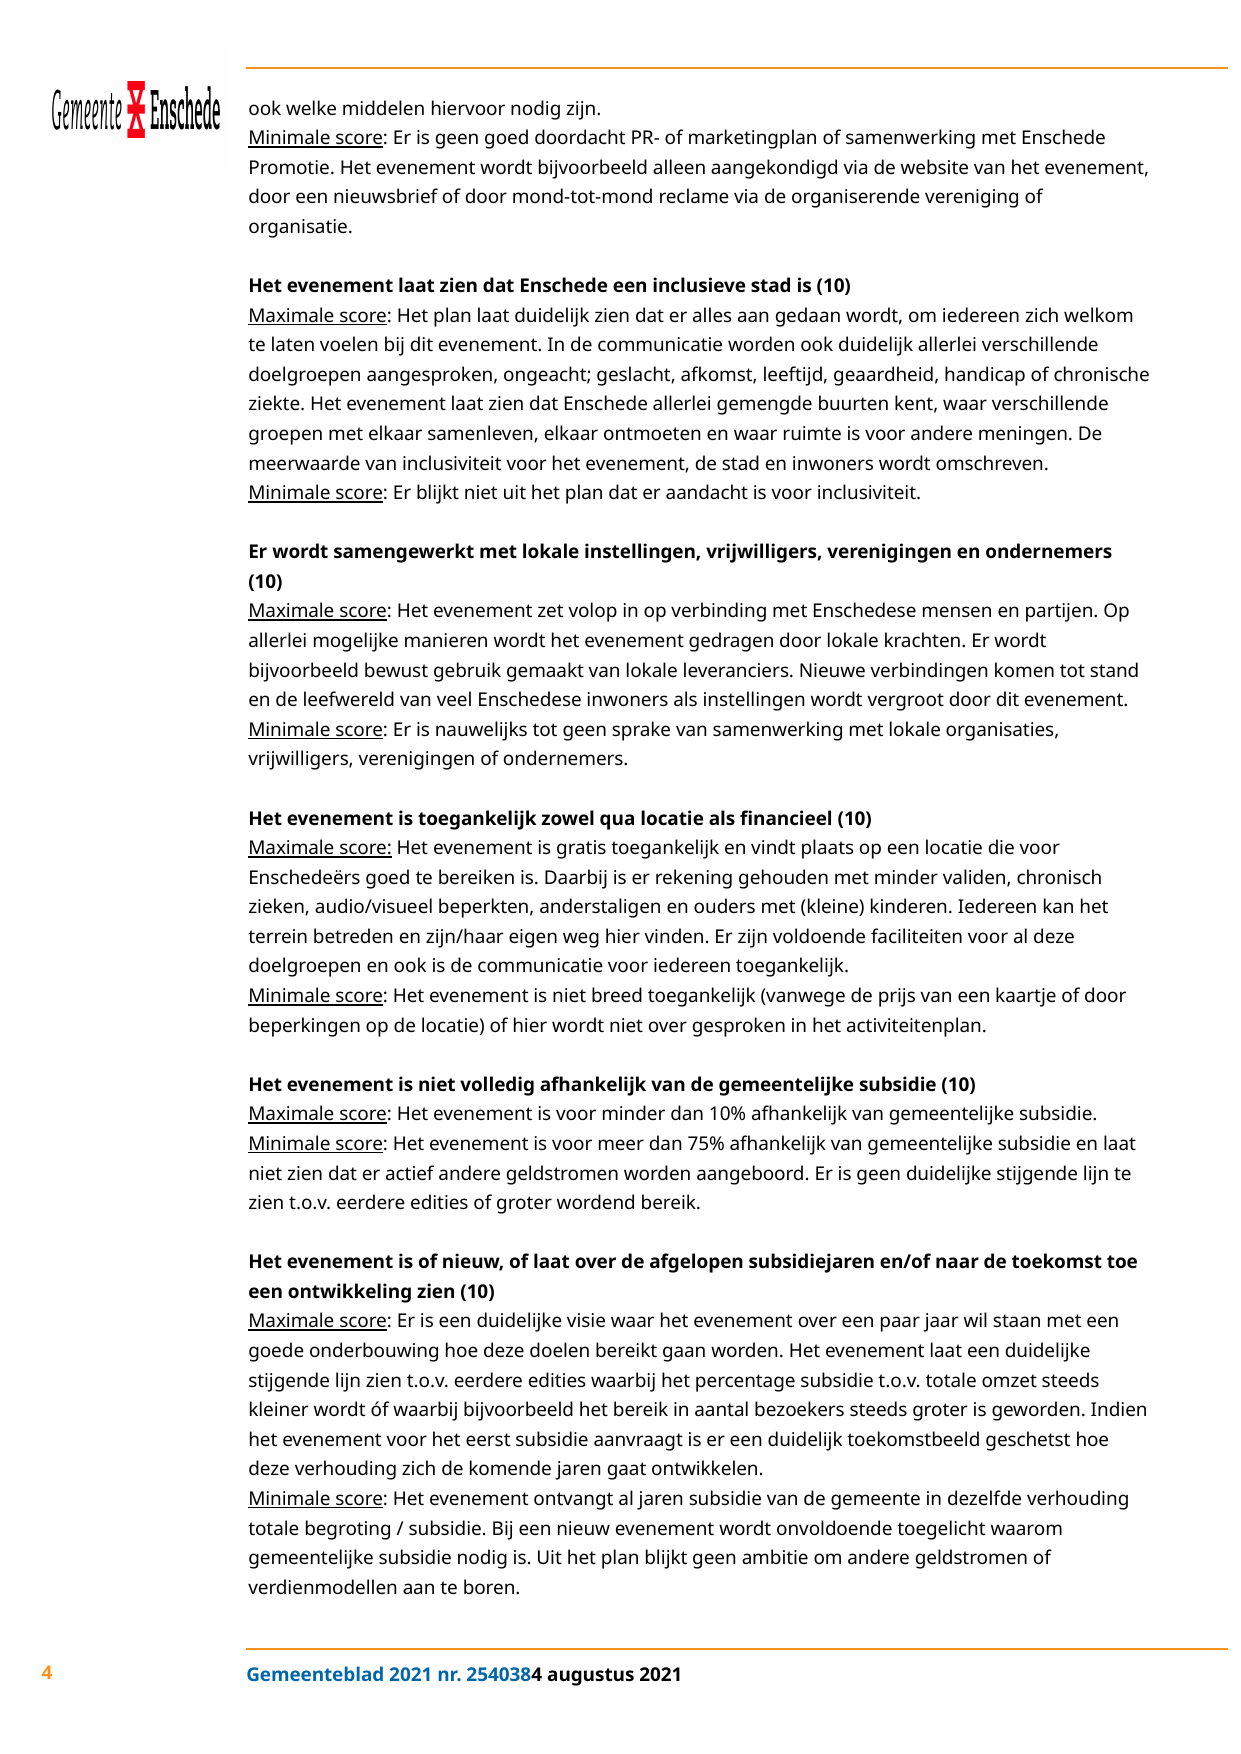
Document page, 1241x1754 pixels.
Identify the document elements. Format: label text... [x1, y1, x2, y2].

text Het evenement is of nieuw, of laat over de afgelopen subsidiejaren en/of naar de toekomst toe een ontwikkeling zien (10) [248, 1248, 1152, 1304]
text Minimale score: Er is nauwelijks tot geen sprake van samenwerking met lokale organisaties, vrijwilligers, verenigingen of ondernemers. [248, 716, 1152, 771]
text Minimale score: Het evenement is voor meer dan 75% afhankelijk van gemeentelijke subsidie en laat niet zien dat er actief andere geldstromen worden aangeboord. Er is geen duidelijke stijgende lijn te zien t.o.v. eerdere edities of groter wordend bereik. [248, 1130, 1152, 1215]
text Het evenement laat zien dat Enschede een inclusieve stad is (10) [248, 272, 1152, 298]
text Er wordt samengewerkt met lokale instellingen, vrijwilligers, verenigingen en ondernemers (10) [248, 538, 1152, 594]
picture [41, 47, 231, 172]
text Maximale score: Het evenement zet volop in op verbinding met Enschedese mensen en partijen. Op allerlei mogelijke manieren wordt het evenement gedragen door lokale krachten. Er wordt bijvoorbeeld bewust gebruik gemaakt van lokale leveranciers. Nieuwe verbindingen komen tot stand en de leefwereld van veel Enschedese inwoners als instellingen wordt vergroot door dit evenement. [248, 598, 1152, 712]
text ook welke middelen hiervoor nodig zijn. [248, 95, 1152, 121]
text Maximale score: Het evenement is gratis toegankelijk en vindt plaats op een locatie die voor Enschedeërs goed te bereiken is. Daarbij is er rekening gehouden met minder validen, chronisch zieken, audio/visueel beperkten, anderstaligen en ouders met (kleine) kinderen. Iedereen kan het terrein betreden en zijn/haar eigen weg hier vinden. Er zijn voldoende faciliteiten voor al deze doelgroepen en ook is de communicatie voor iedereen toegankelijk. [248, 834, 1152, 978]
text Minimale score: Het evenement ontvangt al jaren subsidie van de gemeente in dezelfde verhouding totale begroting / subsidie. Bij een nieuw evenement wordt onvoldoende toegelicht waarom gemeentelijke subsidie nodig is. Uit het plan blijkt geen ambitie om andere geldstromen of verdienmodellen aan te boren. [248, 1485, 1152, 1600]
text Maximale score: Het plan laat duidelijk zien dat er alles aan gedaan wordt, om iedereen zich welkom te laten voelen bij dit evenement. In de communicatie worden ook duidelijk allerlei verschillende doelgroepen aangesproken, ongeacht; geslacht, afkomst, leeftijd, geaardheid, handicap of chronische ziekte. Het evenement laat zien dat Enschede allerlei gemengde buurten kent, waar verschillende groepen met elkaar samenleven, elkaar ontmoeten en waar ruimte is voor andere meningen. De meerwaarde van inclusiviteit voor het evenement, de stad en inwoners wordt omschreven. [248, 302, 1152, 476]
text Het evenement is niet volledig afhankelijk van de gemeentelijke subsidie (10) [248, 1071, 1152, 1097]
text Het evenement is toegankelijk zowel qua locatie als financieel (10) [248, 805, 1152, 831]
text Maximale score: Het evenement is voor minder dan 10% afhankelijk van gemeentelijke subsidie. [248, 1101, 1152, 1126]
text Minimale score: Er blijkt niet uit het plan dat er aandacht is voor inclusiviteit. [248, 479, 1152, 505]
text Maximale score: Er is een duidelijke visie waar het evenement over een paar jaar wil staan met een goede onderbouwing hoe deze doelen bereikt gaan worden. Het evenement laat een duidelijke stijgende lijn zien t.o.v. eerdere edities waarbij het percentage subsidie t.o.v. totale omzet steeds kleiner wordt óf waarbij bijvoorbeeld het bereik in aantal bezoekers steeds groter is geworden. Indien het evenement voor het eerst subsidie aanvraagt is er een duidelijk toekomstbeeld geschetst hoe deze verhouding zich de komende jaren gaat ontwikkelen. [248, 1308, 1152, 1481]
text Minimale score: Het evenement is niet breed toegankelijk (vanwege de prijs van een kaartje of door beperkingen op de locatie) of hier wordt niet over gesproken in het activiteitenplan. [248, 982, 1152, 1038]
text Minimale score: Er is geen goed doordacht PR- of marketingplan of samenwerking met Enschede Promotie. Het evenement wordt bijvoorbeeld alleen aangekondigd via de website van het evenement, door een nieuwsbrief of door mond-tot-mond reclame via de organiserende vereniging of organisatie. [248, 124, 1152, 239]
